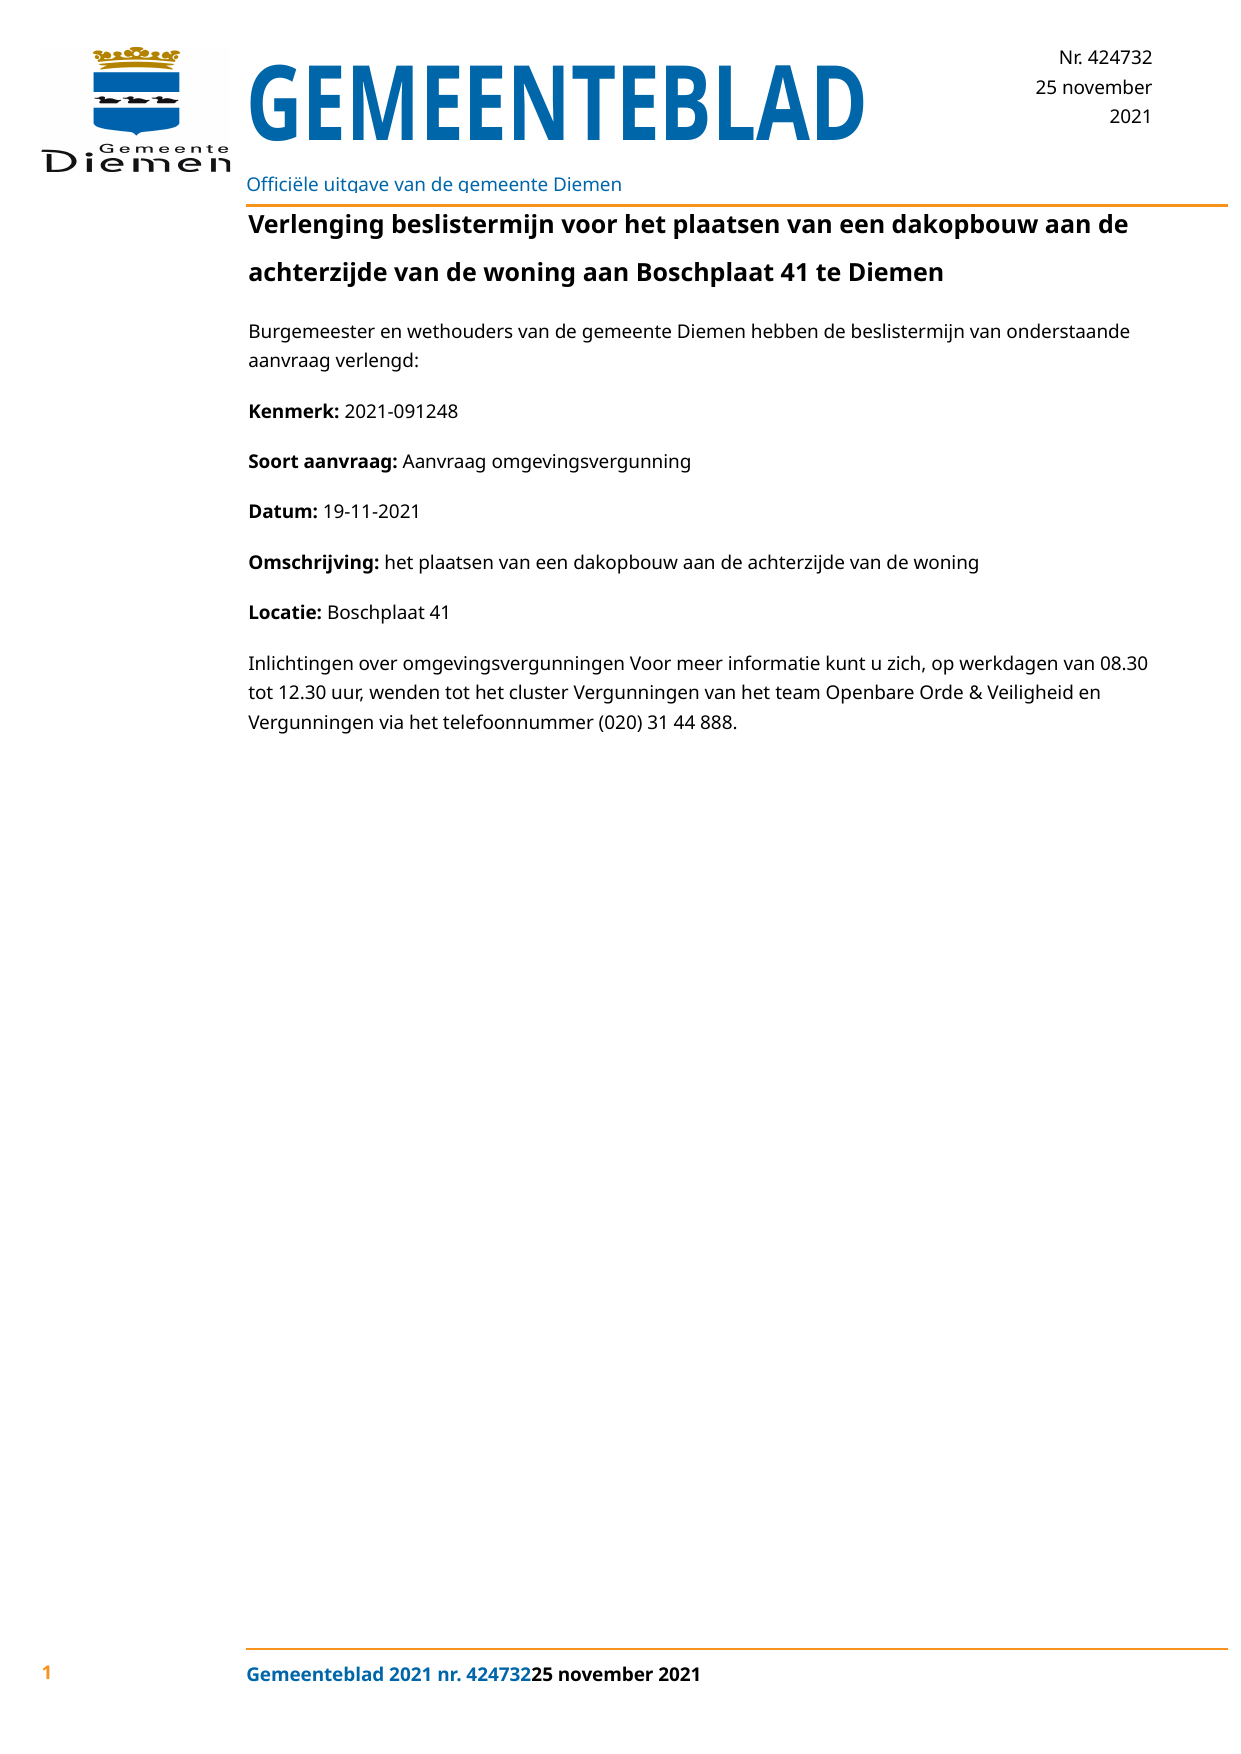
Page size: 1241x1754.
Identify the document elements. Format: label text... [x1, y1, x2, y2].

text Inlichtingen over omgevingsvergunningen Voor meer informatie kunt u zich, op werkdagen van 08.30 tot 12.30 uur, wenden tot het cluster Vergunningen van het team Openbare Orde & Veiligheid en Vergunningen via het telefoonnummer (020) 31 44 888. [248, 650, 1152, 735]
text Datum: 19-11-2021 [248, 499, 1152, 524]
text Verlenging beslistermijn voor het plaatsen van een dakopbouw aan de achterzijde van de woning aan Boschplaat 41 te Diemen [248, 207, 1152, 288]
text Soort aanvraag: Aanvraag omgevingsvergunning [248, 448, 1152, 474]
text Omschrijving: het plaatsen van een dakopbouw aan de achterzijde van de woning [248, 549, 1152, 575]
text Kenmerk: 2021-091248 [248, 398, 1152, 424]
picture [41, 47, 231, 172]
text Locatie: Boschplaat 41 [248, 599, 1152, 625]
text Burgemeester en wethouders van de gemeente Diemen hebben de beslistermijn van onderstaande aanvraag verlengd: [248, 318, 1152, 373]
